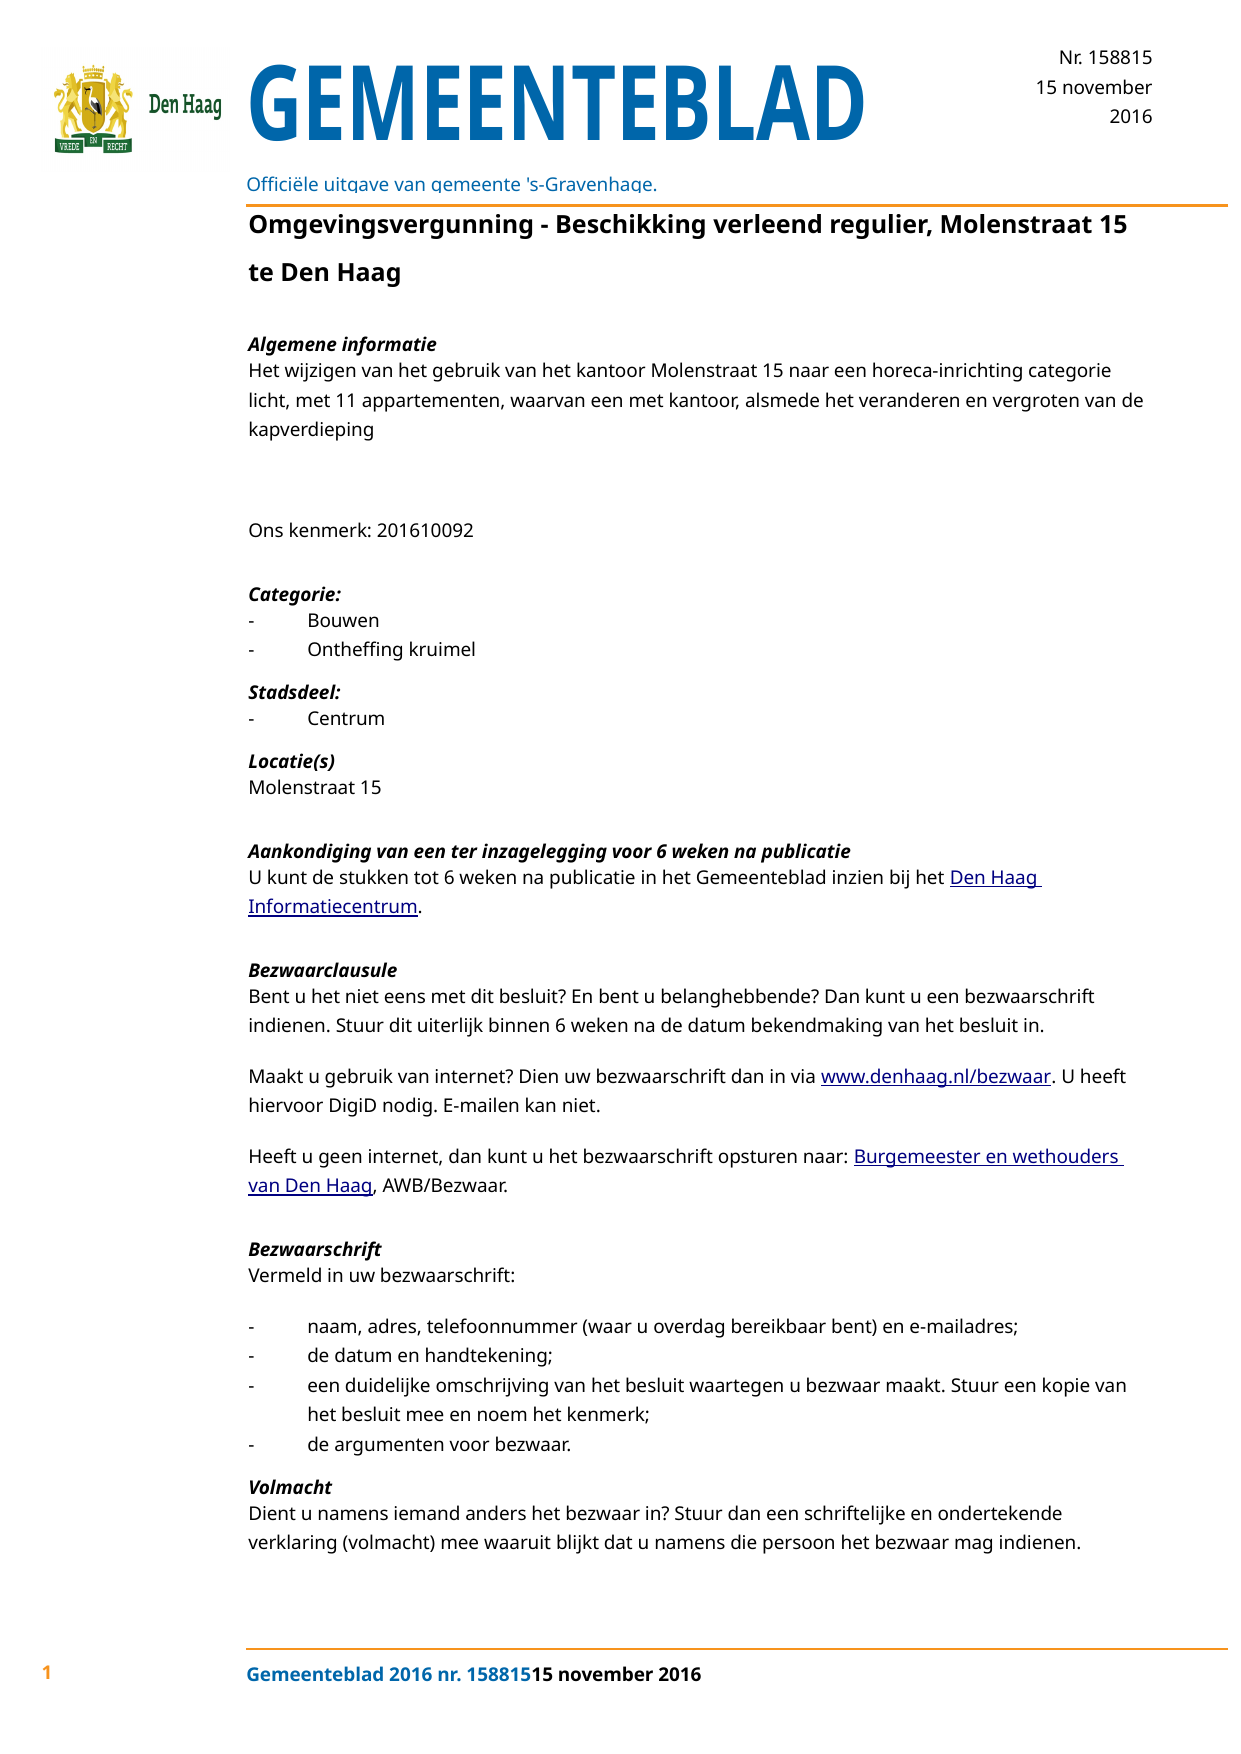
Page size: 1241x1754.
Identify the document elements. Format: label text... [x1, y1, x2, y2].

picture [41, 47, 231, 172]
text Omgevingsvergunning - Beschikking verleend regulier, Molenstraat 15 te Den Haag [248, 207, 1152, 288]
text Ons kenmerk: 201610092 [248, 517, 1152, 543]
list Centrum [248, 705, 1152, 731]
text U kunt de stukken tot 6 weken na publicatie in het Gemeenteblad inzien bij het Den Haag Informatiecentrum. [248, 864, 1152, 919]
text Molenstraat 15 [248, 774, 1152, 800]
text Locatie(s) [248, 748, 1152, 774]
list de datum en handtekening; [248, 1342, 1152, 1368]
text Heeft u geen internet, dan kunt u het bezwaarschrift opsturen naar: Burgemeester en wethouders van Den Haag, AWB/Bezwaar. [248, 1143, 1152, 1198]
list Bouwen [248, 607, 1152, 633]
text Dient u namens iemand anders het bezwaar in? Stuur dan een schriftelijke en ondertekende verklaring (volmacht) mee waaruit blijkt dat u namens die persoon het bezwaar mag indienen. [248, 1500, 1152, 1555]
text Maakt u gebruik van internet? Dien uw bezwaarschrift dan in via www.denhaag.nl/bezwaar. U heeft hiervoor DigiD nodig. E-mailen kan niet. [248, 1063, 1152, 1118]
list Ontheffing kruimel [248, 636, 1152, 662]
text Stadsdeel: [248, 679, 1152, 705]
text Bezwaarclausule [248, 957, 1152, 983]
list een duidelijke omschrijving van het besluit waartegen u bezwaar maakt. Stuur een kopie van het besluit mee en noem het kenmerk; [248, 1372, 1152, 1427]
list de argumenten voor bezwaar. [248, 1431, 1152, 1457]
text Bent u het niet eens met dit besluit? En bent u belanghebbende? Dan kunt u een bezwaarschrift indienen. Stuur dit uiterlijk binnen 6 weken na de datum bekendmaking van het besluit in. [248, 983, 1152, 1038]
text Aankondiging van een ter inzagelegging voor 6 weken na publicatie [248, 838, 1152, 864]
list naam, adres, telefoonnummer (waar u overdag bereikbaar bent) en e-mailadres; [248, 1313, 1152, 1338]
text Bezwaarschrift [248, 1237, 1152, 1262]
text Het wijzigen van het gebruik van het kantoor Molenstraat 15 naar een horeca-inrichting categorie licht, met 11 appartementen, waarvan een met kantoor, alsmede het veranderen en vergroten van de kapverdieping [248, 357, 1152, 442]
text Algemene informatie [248, 331, 1152, 357]
text Categorie: [248, 581, 1152, 607]
text Volmacht [248, 1474, 1152, 1500]
text Vermeld in uw bezwaarschrift: [248, 1262, 1152, 1288]
